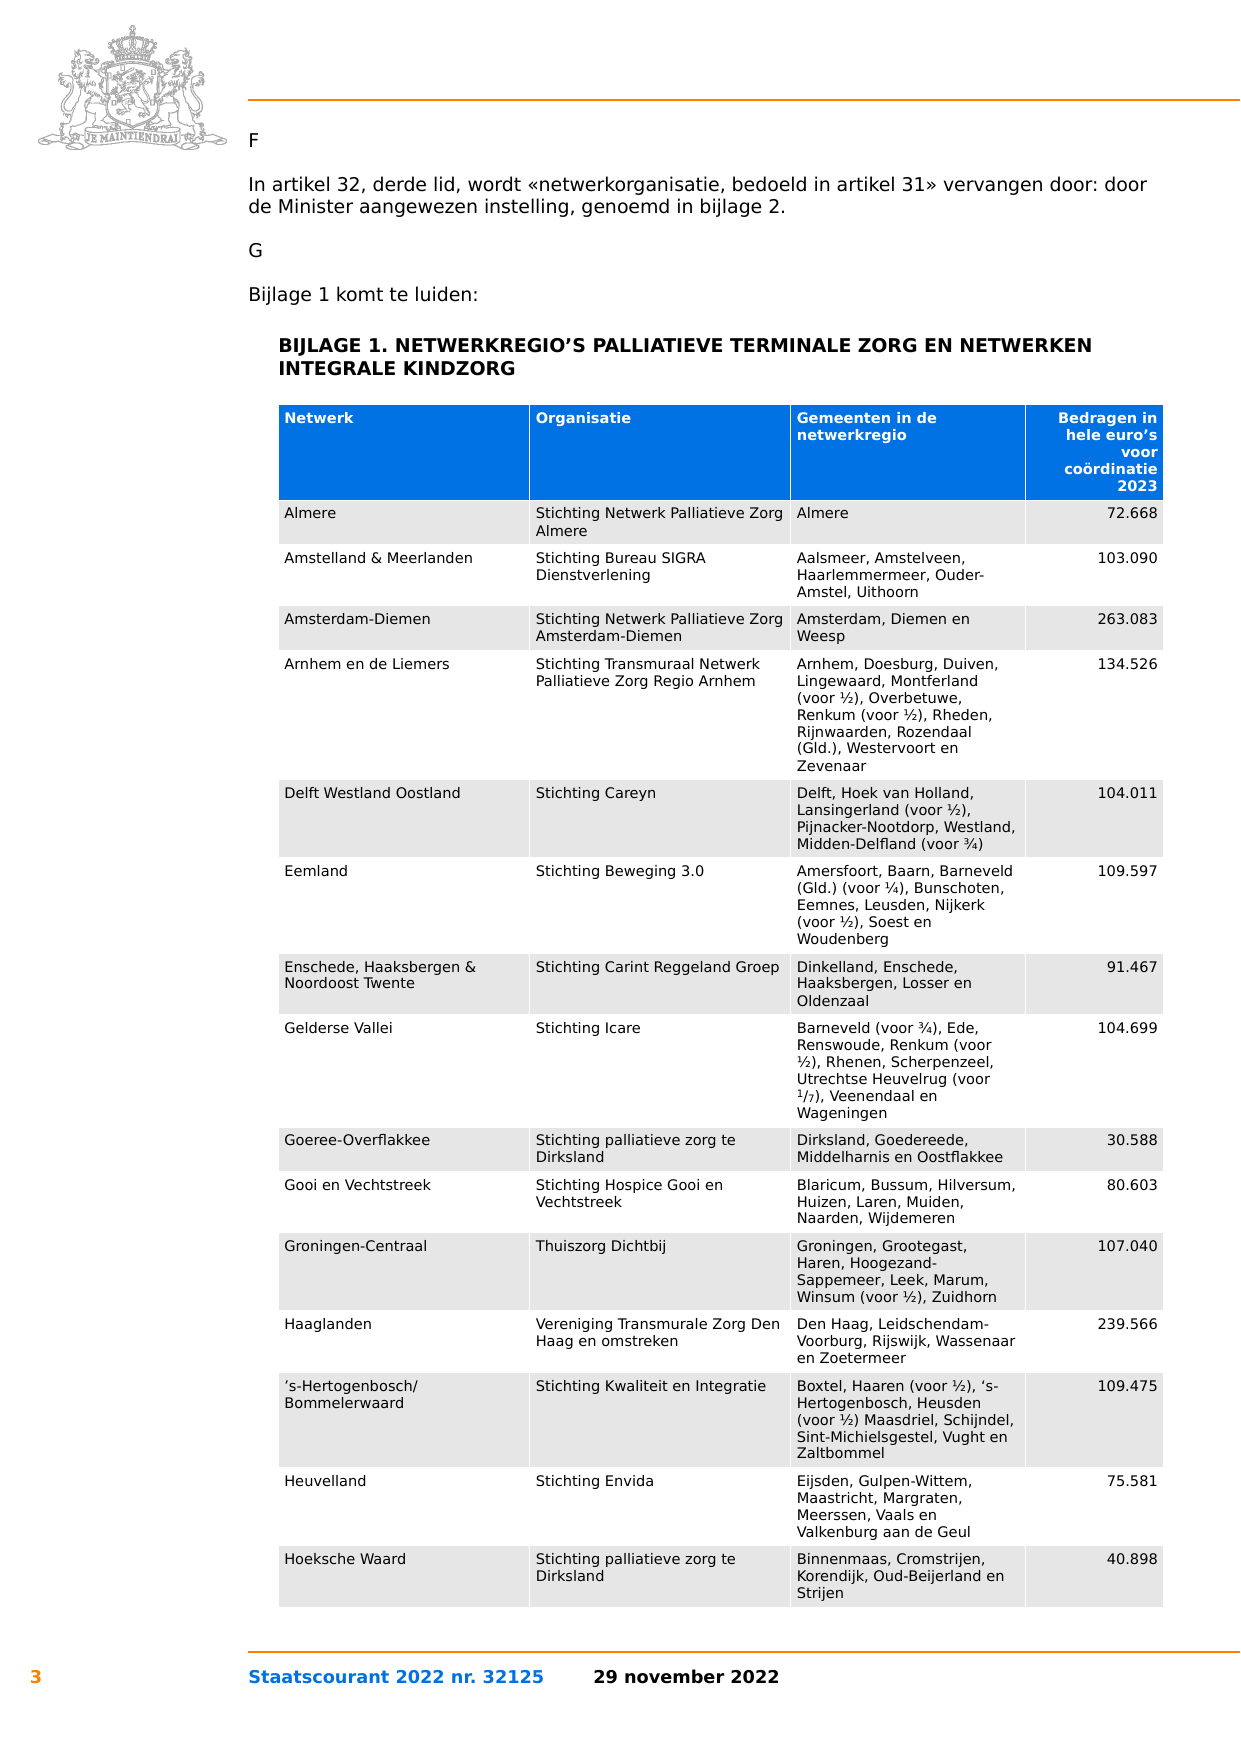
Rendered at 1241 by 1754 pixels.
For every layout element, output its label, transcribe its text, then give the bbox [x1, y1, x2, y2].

table_cell 109.475 [1026, 1373, 1163, 1467]
table_cell Stichting Netwerk Palliatieve Zorg Almere [530, 501, 790, 544]
table_cell 239.566 [1026, 1311, 1163, 1372]
table_header Gemeenten in de netwerkregio [791, 405, 1025, 500]
table_cell Hoeksche Waard [279, 1546, 529, 1607]
table_cell Amstelland & Meerlanden [279, 545, 529, 605]
table_cell Stichting Bureau SIGRA Dienstverlening [530, 545, 790, 605]
table_cell 30.588 [1026, 1128, 1163, 1171]
table_cell 104.699 [1026, 1015, 1163, 1126]
table_cell 103.090 [1026, 545, 1163, 605]
table_header Netwerk [279, 405, 529, 500]
table_cell Amersfoort, Baarn, Barneveld (Gld.) (voor ¼), Bunschoten, Eemnes, Leusden, Nijkerk (voor ½), Soest en Woudenberg [791, 859, 1025, 953]
table_cell 134.526 [1026, 651, 1163, 779]
table_cell Delft Westland Oostland [279, 780, 529, 857]
text In artikel 32, derde lid, wordt «netwerkorganisatie, bedoeld in artikel 31» vervangen door: door de Minister aangewezen instelling, genoemd in bijlage 2. [248, 174, 1163, 218]
table_cell Stichting Netwerk Palliatieve Zorg Amsterdam-Diemen [530, 606, 790, 650]
table_cell Dinkelland, Enschede, Haaksbergen, Losser en Oldenzaal [791, 954, 1025, 1014]
table_cell 91.467 [1026, 954, 1163, 1014]
table_cell Stichting palliatieve zorg te Dirksland [530, 1546, 790, 1607]
table_header Bedragen in hele euro’s voor coördinatie 2023 [1026, 405, 1163, 500]
table_cell Thuiszorg Dichtbij [530, 1233, 790, 1310]
table_cell Arnhem, Doesburg, Duiven, Lingewaard, Montferland (voor ½), Overbetuwe, Renkum (voor ½), Rheden, Rijnwaarden, Rozendaal (Gld.), Westervoort en Zevenaar [791, 651, 1025, 779]
table_cell Barneveld (voor ¾), Ede, Renswoude, Renkum (voor ½), Rhenen, Scherpenzeel, Utrechtse Heuvelrug (voor 1/7), Veenendaal en Wageningen [791, 1015, 1025, 1126]
table_cell Haaglanden [279, 1311, 529, 1372]
text Bijlage 1 komt te luiden: [248, 283, 1163, 305]
table_cell Stichting palliatieve zorg te Dirksland [530, 1128, 790, 1171]
picture [38, 25, 227, 150]
text G [248, 239, 1163, 262]
table_cell 107.040 [1026, 1233, 1163, 1310]
table_cell Vereniging Transmurale Zorg Den Haag en omstreken [530, 1311, 790, 1372]
table_cell Enschede, Haaksbergen & Noordoost Twente [279, 954, 529, 1014]
table_cell Blaricum, Bussum, Hilversum, Huizen, Laren, Muiden, Naarden, Wijdemeren [791, 1172, 1025, 1232]
table_cell Stichting Transmuraal Netwerk Palliatieve Zorg Regio Arnhem [530, 651, 790, 779]
table_cell ’s-Hertogenbosch/Bommelerwaard [279, 1373, 529, 1467]
table_cell Arnhem en de Liemers [279, 651, 529, 779]
table_cell Heuvelland [279, 1468, 529, 1545]
table_cell Amsterdam-Diemen [279, 606, 529, 650]
table_cell Goeree-Overflakkee [279, 1128, 529, 1171]
table_cell 72.668 [1026, 501, 1163, 544]
table_cell 40.898 [1026, 1546, 1163, 1607]
table_cell Almere [279, 501, 529, 544]
table_cell Stichting Icare [530, 1015, 790, 1126]
table_cell Stichting Carint Reggeland Groep [530, 954, 790, 1014]
table_cell Stichting Careyn [530, 780, 790, 857]
table_cell Amsterdam, Diemen en Weesp [791, 606, 1025, 650]
table_cell 80.603 [1026, 1172, 1163, 1232]
table_cell 75.581 [1026, 1468, 1163, 1545]
table_cell Binnenmaas, Cromstrijen, Korendijk, Oud-Beijerland en Strijen [791, 1546, 1025, 1607]
table_header Organisatie [530, 405, 790, 500]
table_cell Stichting Envida [530, 1468, 790, 1545]
table_cell Groningen, Grootegast, Haren, Hoogezand-Sappemeer, Leek, Marum, Winsum (voor ½), Zuidhorn [791, 1233, 1025, 1310]
table_cell Aalsmeer, Amstelveen, Haarlemmermeer, Ouder-Amstel, Uithoorn [791, 545, 1025, 605]
table_cell Groningen-Centraal [279, 1233, 529, 1310]
subtitle BIJLAGE 1. NETWERKREGIO’S PALLIATIEVE TERMINALE ZORG EN NETWERKEN INTEGRALE KINDZORG [278, 335, 1163, 379]
table_cell Stichting Beweging 3.0 [530, 859, 790, 953]
table_cell Dirksland, Goedereede, Middelharnis en Oostflakkee [791, 1128, 1025, 1171]
table_cell Eijsden, Gulpen-Wittem, Maastricht, Margraten, Meerssen, Vaals en Valkenburg aan de Geul [791, 1468, 1025, 1545]
text F [248, 130, 1163, 152]
table_cell Almere [791, 501, 1025, 544]
table_cell 104.011 [1026, 780, 1163, 857]
table_cell Boxtel, Haaren (voor ½), ‘s-Hertogenbosch, Heusden (voor ½) Maasdriel, Schijndel, Sint-Michielsgestel, Vught en Zaltbommel [791, 1373, 1025, 1467]
table_cell Gelderse Vallei [279, 1015, 529, 1126]
table_cell Den Haag, Leidschendam-Voorburg, Rijswijk, Wassenaar en Zoetermeer [791, 1311, 1025, 1372]
table_cell Eemland [279, 859, 529, 953]
table_cell Gooi en Vechtstreek [279, 1172, 529, 1232]
table_cell 263.083 [1026, 606, 1163, 650]
table_cell 109.597 [1026, 859, 1163, 953]
table_cell Stichting Kwaliteit en Integratie [530, 1373, 790, 1467]
table_cell Delft, Hoek van Holland, Lansingerland (voor ½), Pijnacker-Nootdorp, Westland, Midden-Delfland (voor ¾) [791, 780, 1025, 857]
table_cell Stichting Hospice Gooi en Vechtstreek [530, 1172, 790, 1232]
